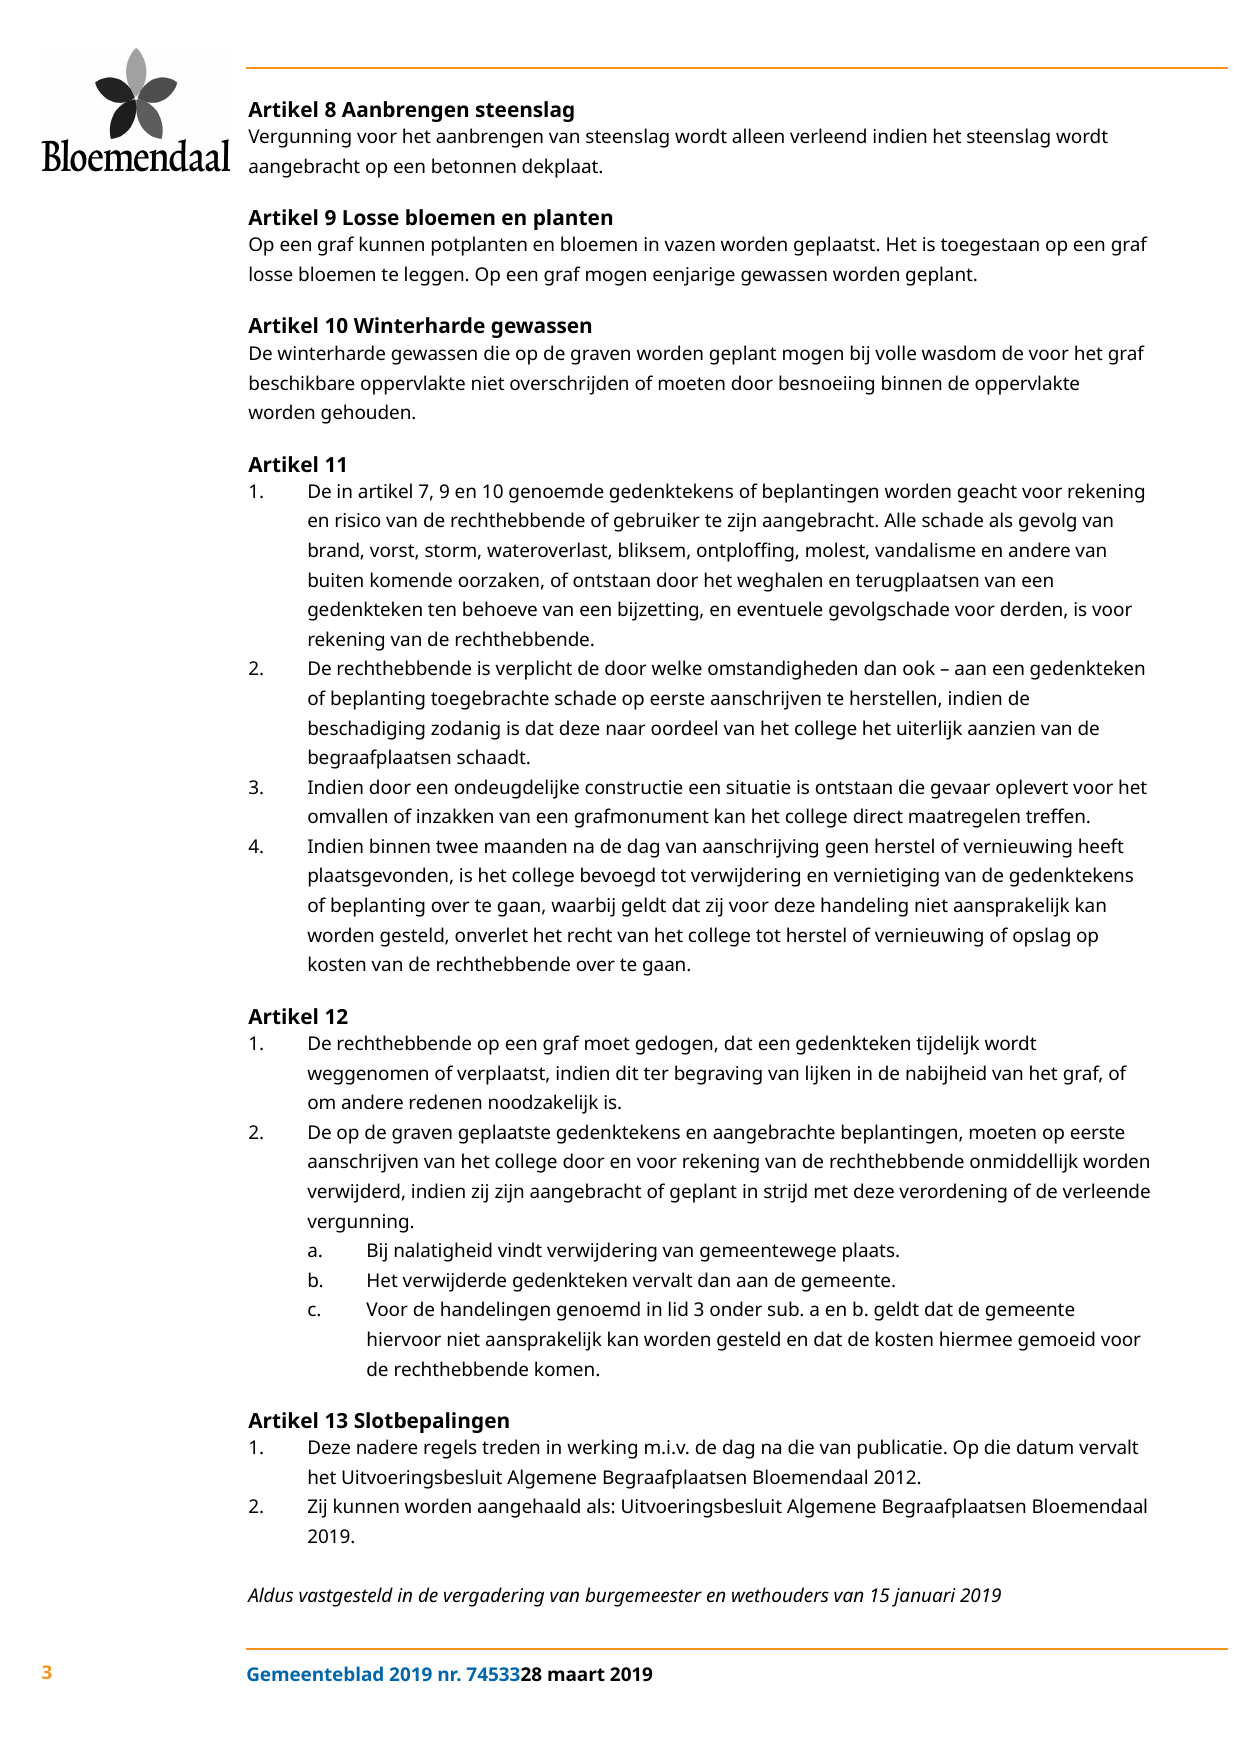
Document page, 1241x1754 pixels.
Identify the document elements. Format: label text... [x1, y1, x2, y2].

list Zij kunnen worden aangehaald als: Uitvoeringsbesluit Algemene Begraafplaatsen Bloemendaal 2019. [248, 1494, 1152, 1549]
text Artikel 13 Slotbepalingen [248, 1406, 1152, 1434]
text Artikel 11 [248, 450, 1152, 478]
text Artikel 8 Aanbrengen steenslag [248, 95, 1152, 123]
list De rechthebbende op een graf moet gedogen, dat een gedenkteken tijdelijk wordt weggenomen of verplaatst, indien dit ter begraving van lijken in de nabijheid van het graf, of om andere redenen noodzakelijk is. [248, 1030, 1152, 1115]
text Op een graf kunnen potplanten en bloemen in vazen worden geplaatst. Het is toegestaan op een graf losse bloemen te leggen. Op een graf mogen eenjarige gewassen worden geplant. [248, 232, 1152, 287]
picture [41, 47, 231, 172]
text Vergunning voor het aanbrengen van steenslag wordt alleen verleend indien het steenslag wordt aangebracht op een betonnen dekplaat. [248, 123, 1152, 178]
list De rechthebbende is verplicht de door welke omstandigheden dan ook – aan een gedenkteken of beplanting toegebrachte schade op eerste aanschrijven te herstellen, indien de beschadiging zodanig is dat deze naar oordeel van het college het uiterlijk aanzien van de begraafplaatsen schaadt. [248, 656, 1152, 770]
text Artikel 12 [248, 1002, 1152, 1030]
text Aldus vastgesteld in de vergadering van burgemeester en wethouders van 15 januari 2019 [248, 1582, 1152, 1608]
list Indien binnen twee maanden na de dag van aanschrijving geen herstel of vernieuwing heeft plaatsgevonden, is het college bevoegd tot verwijdering en vernietiging van de gedenktekens of beplanting over te gaan, waarbij geldt dat zij voor deze handeling niet aansprakelijk kan worden gesteld, onverlet het recht van het college tot herstel of vernieuwing of opslag op kosten van de rechthebbende over te gaan. [248, 833, 1152, 977]
list Deze nadere regels treden in werking m.i.v. de dag na die van publicatie. Op die datum vervalt het Uitvoeringsbesluit Algemene Begraafplaatsen Bloemendaal 2012. [248, 1434, 1152, 1490]
list De op de graven geplaatste gedenktekens en aangebrachte beplantingen, moeten op eerste aanschrijven van het college door en voor rekening van de rechthebbende onmiddellijk worden verwijderd, indien zij zijn aangebracht of geplant in strijd met deze verordening of de verleende vergunning. [248, 1119, 1152, 1233]
text Artikel 10 Winterharde gewassen [248, 312, 1152, 340]
list Het verwijderde gedenkteken vervalt dan aan de gemeente. [307, 1267, 1152, 1293]
list Indien door een ondeugdelijke constructie een situatie is ontstaan die gevaar oplevert voor het omvallen of inzakken van een grafmonument kan het college direct maatregelen treffen. [248, 774, 1152, 829]
list Voor de handelingen genoemd in lid 3 onder sub. a en b. geldt dat de gemeente hiervoor niet aansprakelijk kan worden gesteld en dat de kosten hiermee gemoeid voor de rechthebbende komen. [307, 1297, 1152, 1381]
text Artikel 9 Losse bloemen en planten [248, 203, 1152, 232]
list Bij nalatigheid vindt verwijdering van gemeentewege plaats. [307, 1237, 1152, 1263]
text De winterharde gewassen die op de graven worden geplant mogen bij volle wasdom de voor het graf beschikbare oppervlakte niet overschrijden of moeten door besnoeiing binnen de oppervlakte worden gehouden. [248, 340, 1152, 425]
list De in artikel 7, 9 en 10 genoemde gedenktekens of beplantingen worden geacht voor rekening en risico van de rechthebbende of gebruiker te zijn aangebracht. Alle schade als gevolg van brand, vorst, storm, wateroverlast, bliksem, ontploffing, molest, vandalisme en andere van buiten komende oorzaken, of ontstaan door het weghalen en terugplaatsen van een gedenkteken ten behoeve van een bijzetting, en eventuele gevolgschade voor derden, is voor rekening van de rechthebbende. [248, 478, 1152, 652]
